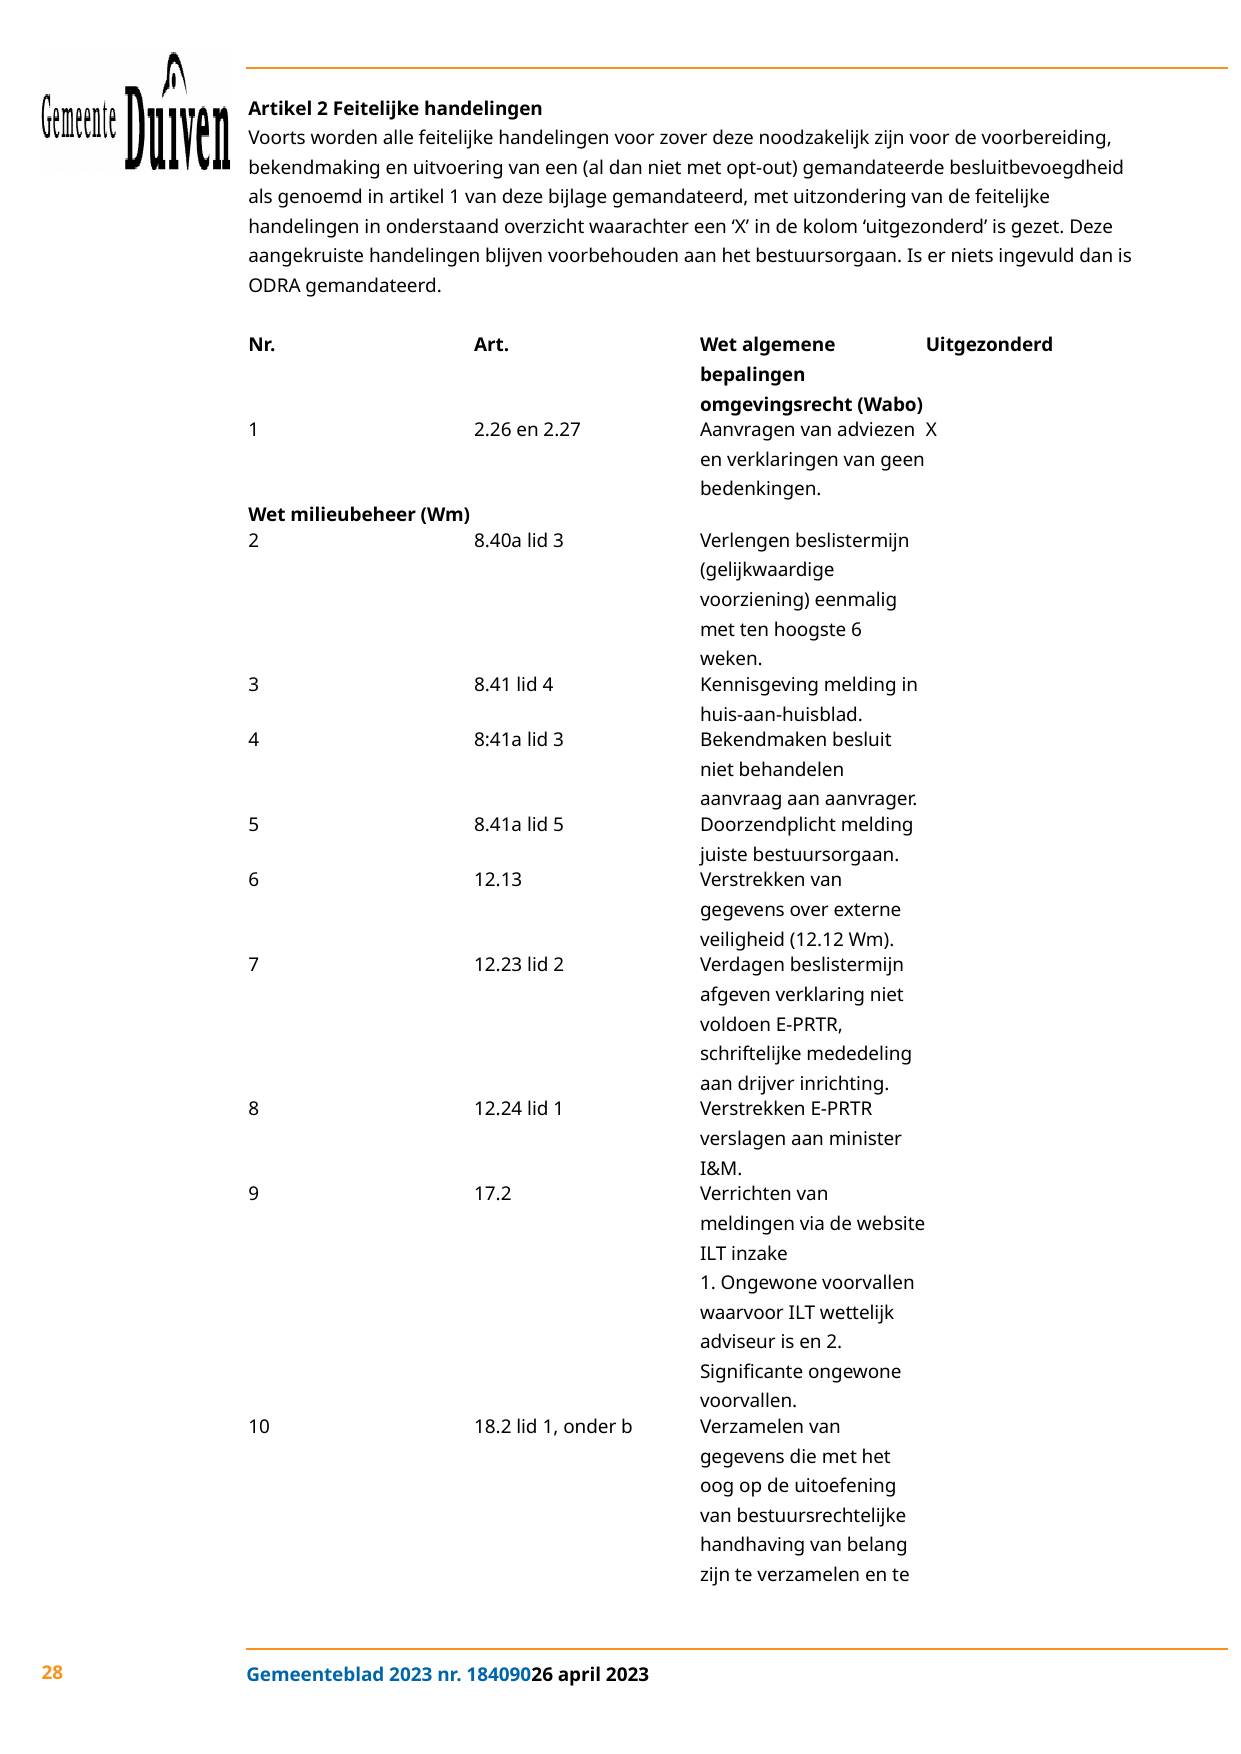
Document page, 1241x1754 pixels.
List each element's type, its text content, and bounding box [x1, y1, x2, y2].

table_cell [926, 952, 1152, 1096]
table_cell 9 [248, 1181, 474, 1413]
text Voorts worden alle feitelijke handelingen voor zover deze noodzakelijk zijn voor de voorbereiding, bekendmaking en uitvoering van een (al dan niet met opt-out) gemandateerde besluitbevoegdheid als genoemd in artikel 1 van deze bijlage gemandateerd, met uitzondering van de feitelijke handelingen in onderstaand overzicht waarachter een ‘X’ in de kolom ‘uitgezonderd’ is gezet. Deze aangekruiste handelingen blijven voorbehouden aan het bestuursorgaan. Is er niets ingevuld dan is ODRA gemandateerd. [248, 124, 1152, 298]
table_cell Verzamelen van gegevens die met het oog op de uitoefening van bestuursrechtelijke handhaving van belang zijn te verzamelen en te [700, 1413, 926, 1587]
table_cell 2 [248, 527, 474, 671]
table_cell [926, 1096, 1152, 1181]
table_cell 12.13 [474, 867, 700, 952]
table_cell [926, 1413, 1152, 1587]
table_cell 18.2 lid 1, onder b [474, 1413, 700, 1587]
text Artikel 2 Feitelijke handelingen [248, 95, 1152, 121]
table_cell X [926, 416, 1152, 501]
table_cell 8.40a lid 3 [474, 527, 700, 671]
table_cell 17.2 [474, 1181, 700, 1413]
table_cell Verlengen beslistermijn (gelijkwaardige voorziening) eenmalig met ten hoogste 6 weken. [700, 527, 926, 671]
table_cell [926, 811, 1152, 867]
table_cell [926, 867, 1152, 952]
table_cell [926, 671, 1152, 726]
table_cell 8:41a lid 3 [474, 726, 700, 811]
table_cell [926, 527, 1152, 671]
table_cell 3 [248, 671, 474, 726]
table_cell 1 [248, 416, 474, 501]
table_cell Verstrekken van gegevens over externe veiligheid (12.12 Wm). [700, 867, 926, 952]
picture [41, 47, 231, 172]
table_cell 6 [248, 867, 474, 952]
table_cell 5 [248, 811, 474, 867]
table_cell 12.23 lid 2 [474, 952, 700, 1096]
table_cell Kennisgeving melding in huis-aan-huisblad. [700, 671, 926, 726]
table_cell Bekendmaken besluit niet behandelen aanvraag aan aanvrager. [700, 726, 926, 811]
table_cell 8.41 lid 4 [474, 671, 700, 726]
table_cell Verstrekken E-PRTR verslagen aan minister I&M. [700, 1096, 926, 1181]
table_cell Verdagen beslistermijn afgeven verklaring niet voldoen E-PRTR, schriftelijke mededeling aan drijver inrichting. [700, 952, 926, 1096]
table_header Wet algemene bepalingen omgevingsrecht (Wabo) [700, 332, 926, 416]
table_header Nr. [248, 332, 474, 416]
table_cell [926, 726, 1152, 811]
table_header Uitgezonderd [926, 332, 1152, 416]
table_cell Verrichten van meldingen via de website ILT inzake 1. Ongewone voorvallen waarvoor ILT wettelijk adviseur is en 2. Significante ongewone voorvallen. [700, 1181, 926, 1413]
table_cell 8.41a lid 5 [474, 811, 700, 867]
table_cell 8 [248, 1096, 474, 1181]
table_cell 4 [248, 726, 474, 811]
table_cell [926, 1181, 1152, 1413]
table_header Art. [474, 332, 700, 416]
table_cell 2.26 en 2.27 [474, 416, 700, 501]
table_cell Doorzendplicht melding juiste bestuursorgaan. [700, 811, 926, 867]
table_cell Aanvragen van adviezen en verklaringen van geen bedenkingen. [700, 416, 926, 501]
table_cell 10 [248, 1413, 474, 1587]
table_cell 12.24 lid 1 [474, 1096, 700, 1181]
table_cell Wet milieubeheer (Wm) [248, 501, 1152, 527]
table_cell 7 [248, 952, 474, 1096]
